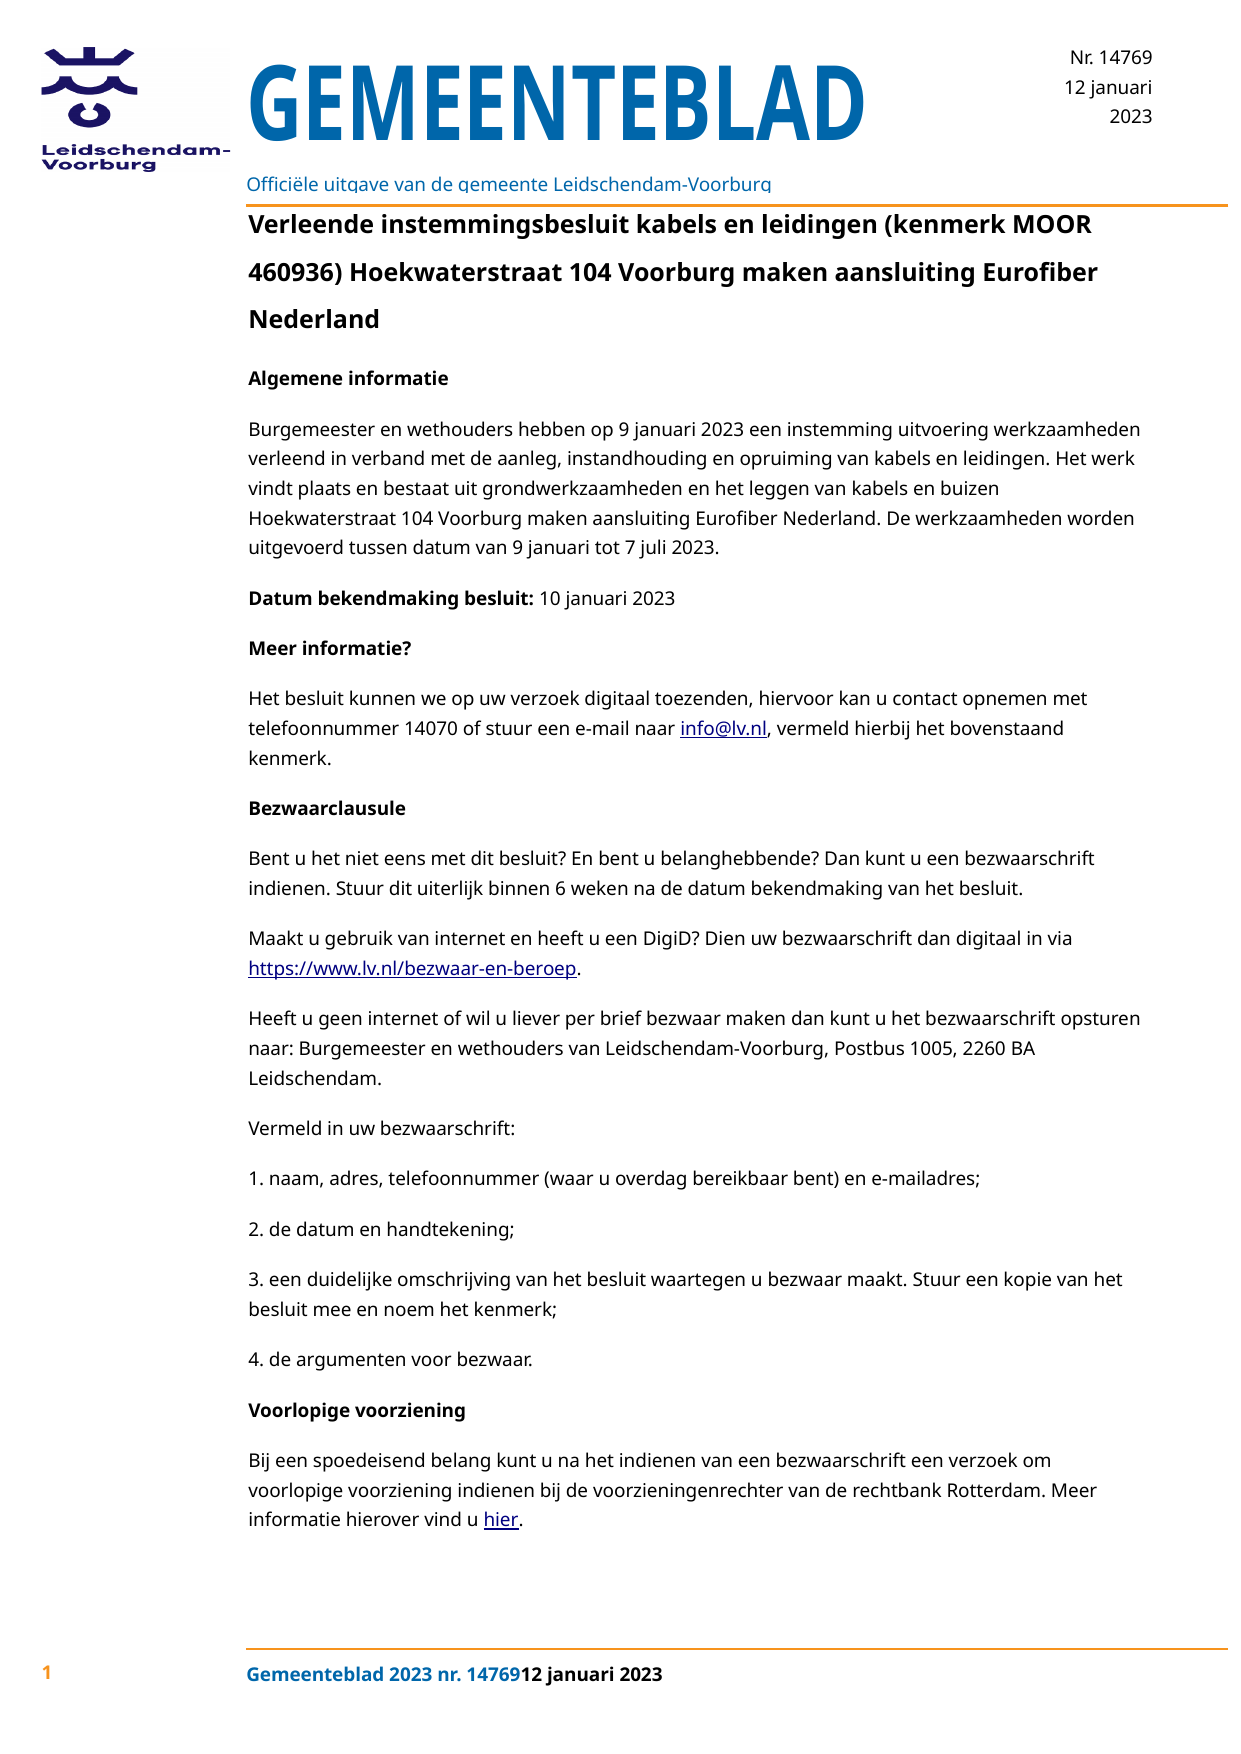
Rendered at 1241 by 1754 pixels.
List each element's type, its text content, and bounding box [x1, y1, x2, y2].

text 1. naam, adres, telefoonnummer (waar u overdag bereikbaar bent) en e-mailadres; [248, 1166, 1152, 1191]
text Datum bekendmaking besluit: 10 januari 2023 [248, 585, 1152, 610]
text Burgemeester en wethouders hebben op 9 januari 2023 een instemming uitvoering werkzaamheden verleend in verband met de aanleg, instandhouding en opruiming van kabels en leidingen. Het werk vindt plaats en bestaat uit grondwerkzaamheden en het leggen van kabels en buizen Hoekwaterstraat 104 Voorburg maken aansluiting Eurofiber Nederland. De werkzaamheden worden uitgevoerd tussen datum van 9 januari tot 7 juli 2023. [248, 416, 1152, 560]
text Meer informatie? [248, 635, 1152, 661]
text Voorlopige voorziening [248, 1397, 1152, 1422]
text Bezwaarclausule [248, 795, 1152, 821]
text Heeft u geen internet of wil u liever per brief bezwaar maken dan kunt u het bezwaarschrift opsturen naar: Burgemeester en wethouders van Leidschendam-Voorburg, Postbus 1005, 2260 BA Leidschendam. [248, 1006, 1152, 1090]
text Bent u het niet eens met dit besluit? En bent u belanghebbende? Dan kunt u een bezwaarschrift indienen. Stuur dit uiterlijk binnen 6 weken na de datum bekendmaking van het besluit. [248, 846, 1152, 901]
text 4. de argumenten voor bezwaar. [248, 1346, 1152, 1372]
text Maakt u gebruik van internet en heeft u een DigiD? Dien uw bezwaarschrift dan digitaal in via https://www.lv.nl/bezwaar-en-beroep. [248, 926, 1152, 981]
text 3. een duidelijke omschrijving van het besluit waartegen u bezwaar maakt. Stuur een kopie van het besluit mee en noem het kenmerk; [248, 1266, 1152, 1322]
text Bij een spoedeisend belang kunt u na het indienen van een bezwaarschrift een verzoek om voorlopige voorziening indienen bij de voorzieningenrechter van de rechtbank Rotterdam. Meer informatie hierover vind u hier. [248, 1447, 1152, 1532]
text 2. de datum en handtekening; [248, 1216, 1152, 1242]
text Verleende instemmingsbesluit kabels en leidingen (kenmerk MOOR 460936) Hoekwaterstraat 104 Voorburg maken aansluiting Eurofiber Nederland [248, 207, 1152, 336]
picture [41, 47, 231, 172]
text Vermeld in uw bezwaarschrift: [248, 1115, 1152, 1141]
text Het besluit kunnen we op uw verzoek digitaal toezenden, hiervoor kan u contact opnemen met telefoonnummer 14070 of stuur een e-mail naar info@lv.nl, vermeld hierbij het bovenstaand kenmerk. [248, 686, 1152, 770]
text Algemene informatie [248, 366, 1152, 391]
